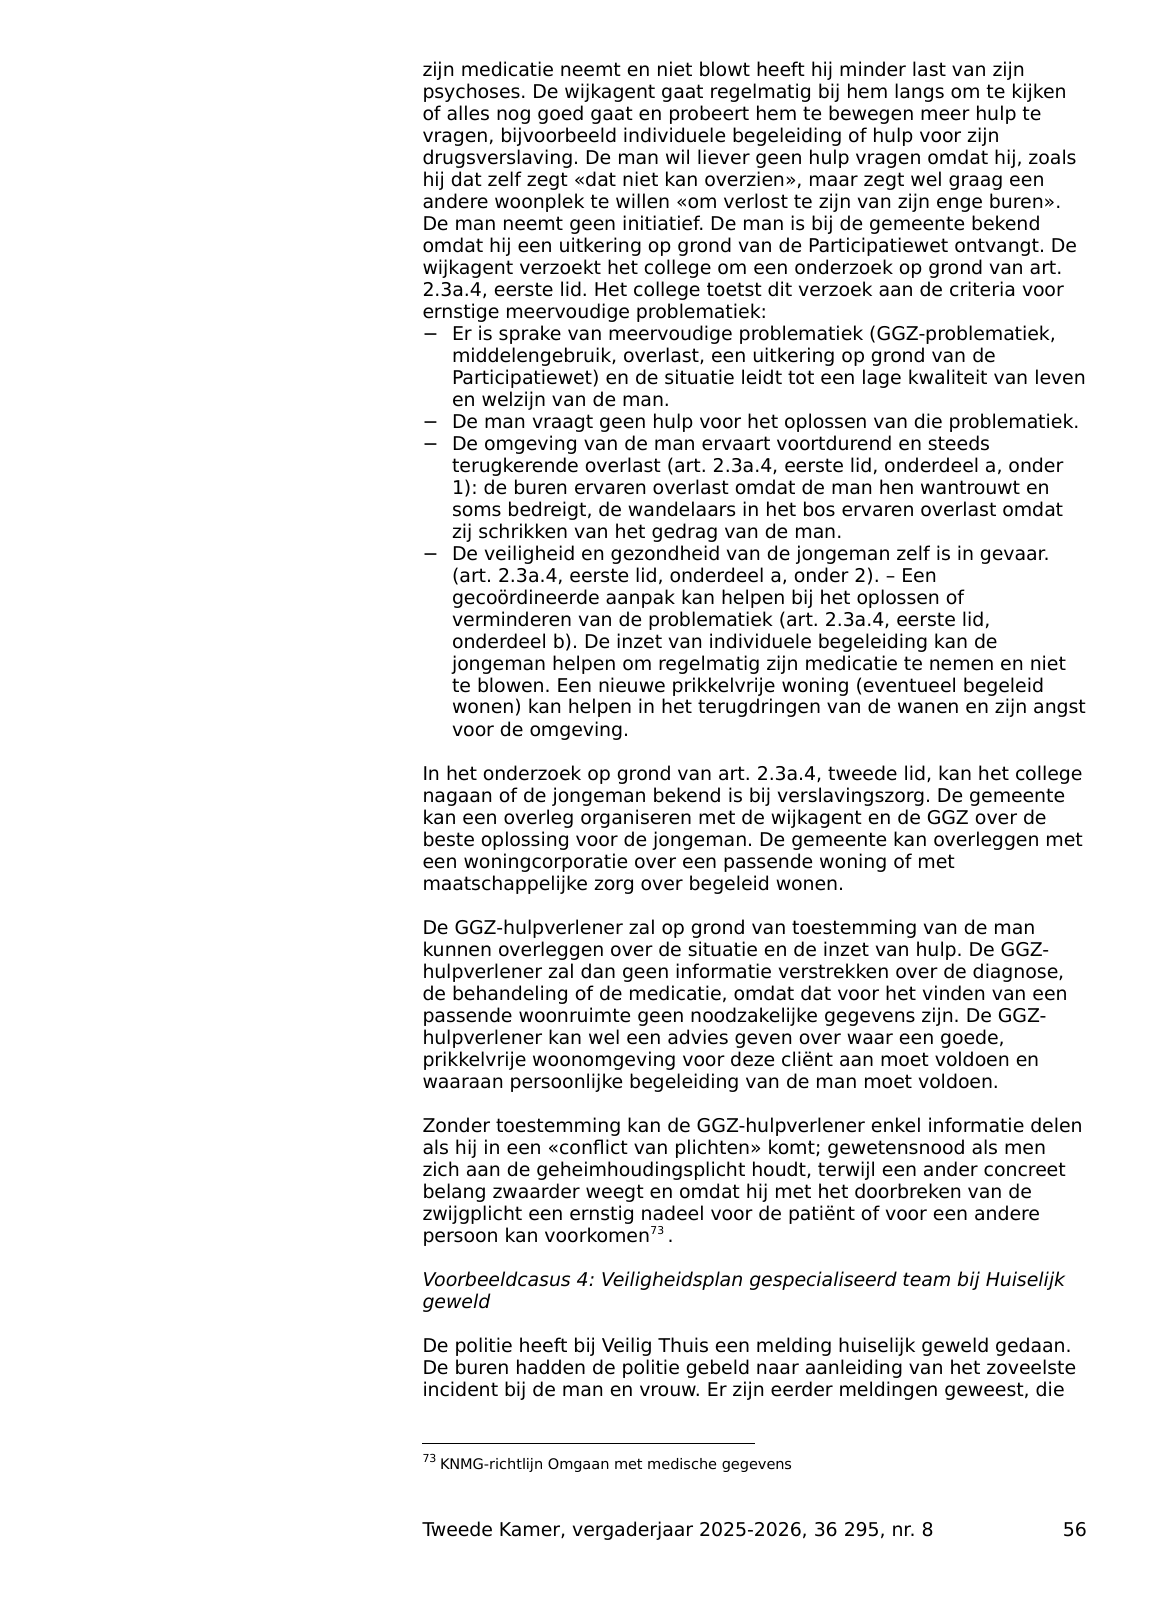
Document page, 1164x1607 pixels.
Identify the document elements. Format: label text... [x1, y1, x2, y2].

subtitle Voorbeeldcasus 4: Veiligheidsplan gespecialiseerd team bij Huiselijk geweld [422, 1269, 1087, 1313]
text − De omgeving van de man ervaart voortdurend en steeds terugkerende overlast (art. 2.3a.4, eerste lid, onderdeel a, onder 1): de buren ervaren overlast omdat de man hen wantrouwt en soms bedreigt, de wandelaars in het bos ervaren overlast omdat zij schrikken van het gedrag van de man. [422, 433, 1087, 543]
text KNMG-richtlijn Omgaan met medische gegevens [422, 1452, 1087, 1474]
text − Er is sprake van meervoudige problematiek (GGZ-problematiek, middelengebruik, overlast, een uitkering op grond van de Participatiewet) en de situatie leidt tot een lage kwaliteit van leven en welzijn van de man. [422, 323, 1087, 411]
text De GGZ-hulpverlener zal op grond van toestemming van de man kunnen overleggen over de situatie en de inzet van hulp. De GGZ-hulpverlener zal dan geen informatie verstrekken over de diagnose, de behandeling of de medicatie, omdat dat voor het vinden van een passende woonruimte geen noodzakelijke gegevens zijn. De GGZ-hulpverlener kan wel een advies geven over waar een goede, prikkelvrije woonomgeving voor deze cliënt aan moet voldoen en waaraan persoonlijke begeleiding van de man moet voldoen. [422, 917, 1087, 1092]
text − De veiligheid en gezondheid van de jongeman zelf is in gevaar. (art. 2.3a.4, eerste lid, onderdeel a, onder 2). – Een gecoördineerde aanpak kan helpen bij het oplossen of verminderen van de problematiek (art. 2.3a.4, eerste lid, onderdeel b). De inzet van individuele begeleiding kan de jongeman helpen om regelmatig zijn medicatie te nemen en niet te blowen. Een nieuwe prikkelvrije woning (eventueel begeleid wonen) kan helpen in het terugdringen van de wanen en zijn angst voor de omgeving. [422, 543, 1087, 740]
text In het onderzoek op grond van art. 2.3a.4, tweede lid, kan het college nagaan of de jongeman bekend is bij verslavingszorg. De gemeente kan een overleg organiseren met de wijkagent en de GGZ over de beste oplossing voor de jongeman. De gemeente kan overleggen met een woningcorporatie over een passende woning of met maatschappelijke zorg over begeleid wonen. [422, 763, 1087, 894]
text − De man vraagt geen hulp voor het oplossen van die problematiek. [422, 411, 1087, 433]
text zijn medicatie neemt en niet blowt heeft hij minder last van zijn psychoses. De wijkagent gaat regelmatig bij hem langs om te kijken of alles nog goed gaat en probeert hem te bewegen meer hulp te vragen, bijvoorbeeld individuele begeleiding of hulp voor zijn drugsverslaving. De man wil liever geen hulp vragen omdat hij, zoals hij dat zelf zegt «dat niet kan overzien», maar zegt wel graag een andere woonplek te willen «om verlost te zijn van zijn enge buren». De man neemt geen initiatief. De man is bij de gemeente bekend omdat hij een uitkering op grond van de Participatiewet ontvangt. De wijkagent verzoekt het college om een onderzoek op grond van art. 2.3a.4, eerste lid. Het college toetst dit verzoek aan de criteria voor ernstige meervoudige problematiek: [422, 59, 1087, 323]
text Zonder toestemming kan de GGZ-hulpverlener enkel informatie delen als hij in een «conflict van plichten» komt; gewetensnood als men zich aan de geheimhoudingsplicht houdt, terwijl een ander concreet belang zwaarder weegt en omdat hij met het doorbreken van de zwijgplicht een ernstig nadeel voor de patiënt of voor een andere persoon kan voorkomen. [422, 1115, 1087, 1247]
text De politie heeft bij Veilig Thuis een melding huiselijk geweld gedaan. De buren hadden de politie gebeld naar aanleiding van het zoveelste incident bij de man en vrouw. Er zijn eerder meldingen geweest, die [422, 1335, 1087, 1401]
